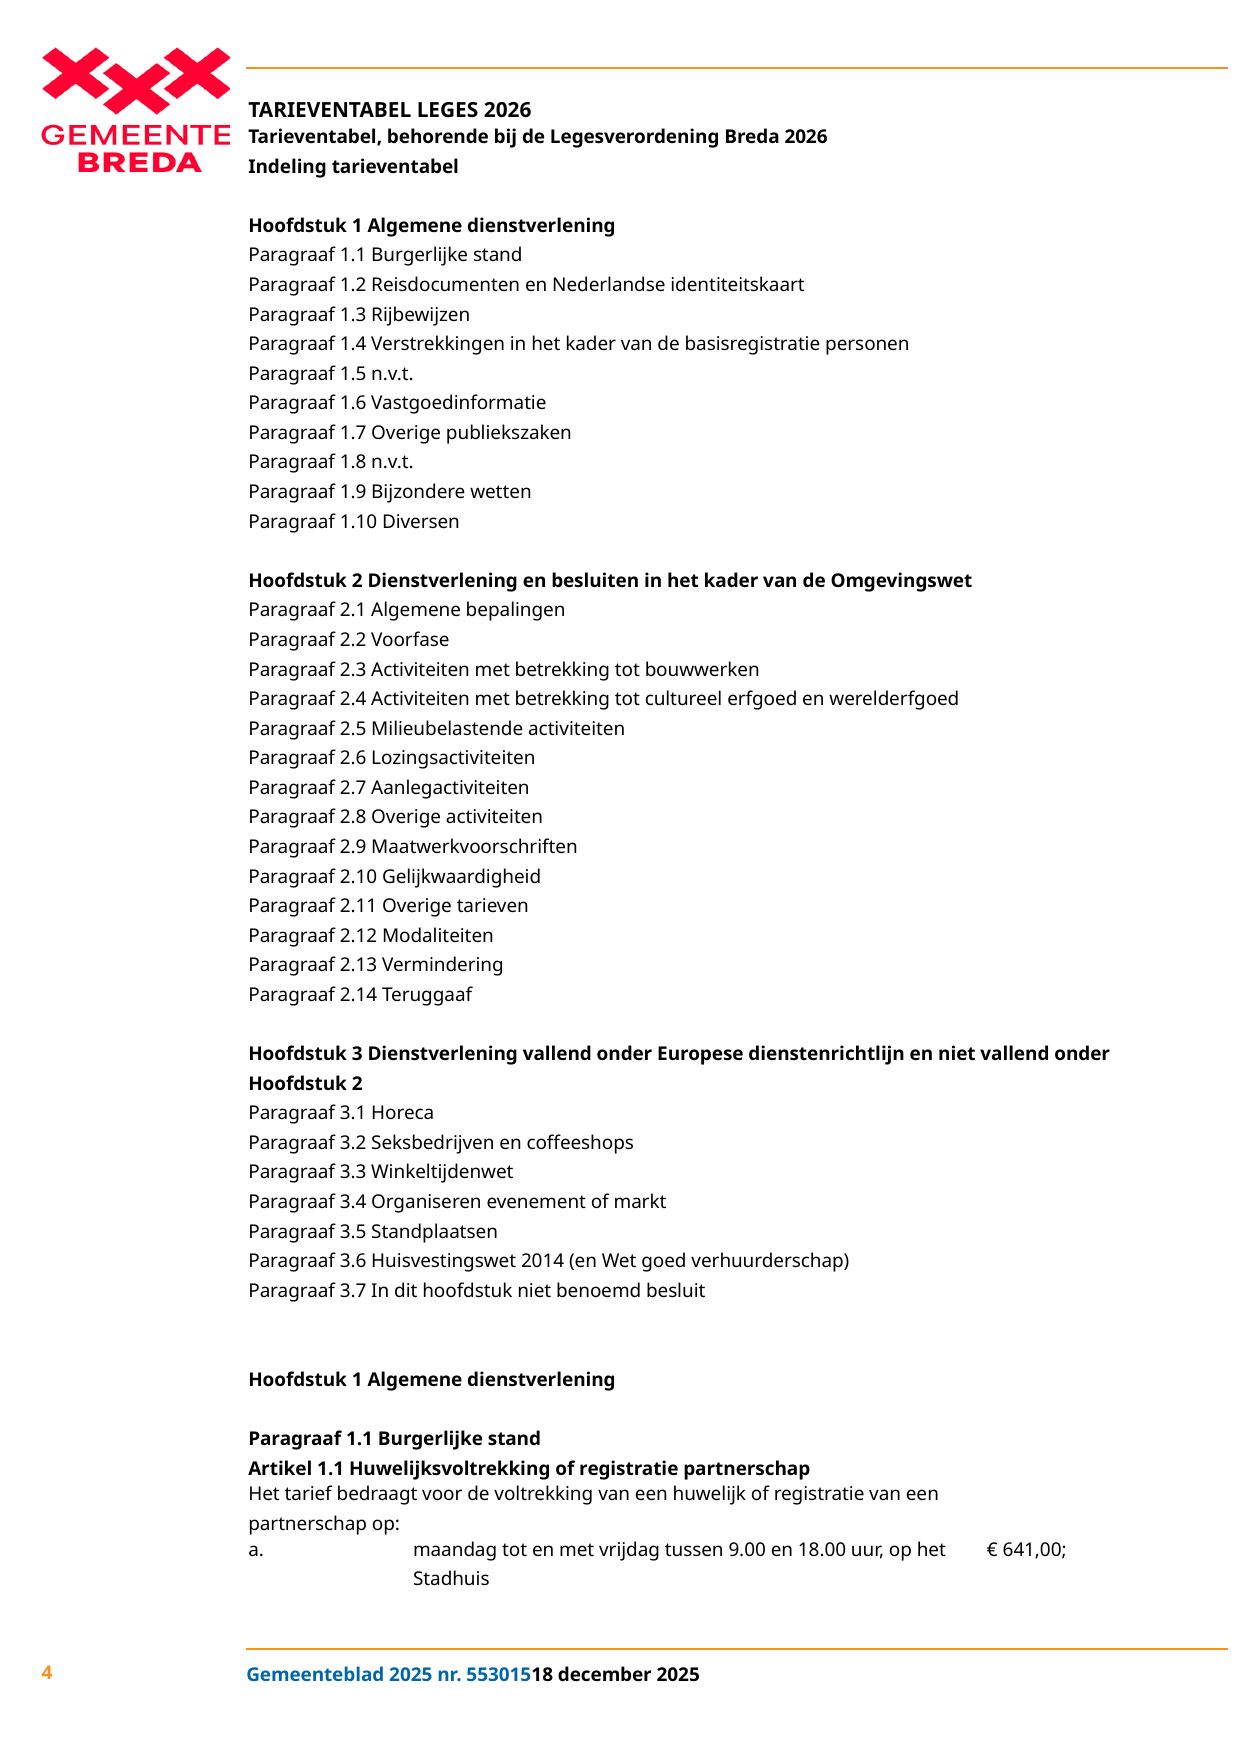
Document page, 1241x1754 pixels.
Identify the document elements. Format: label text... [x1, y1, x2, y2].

text Tarieventabel, behorende bij de Legesverordening Breda 2026 [248, 123, 1152, 149]
text Hoofdstuk 2 Dienstverlening en besluiten in het kader van de Omgevingswet [248, 567, 1152, 593]
table_cell Het tarief bedraagt voor de voltrekking van een huwelijk of registratie van een partnerschap op: [248, 1480, 987, 1536]
table_cell maandag tot en met vrijdag tussen 9.00 en 18.00 uur, op het Stadhuis [413, 1536, 987, 1591]
text Paragraaf 3.5 Standplaatsen [248, 1218, 1152, 1244]
table_cell a. [248, 1536, 413, 1591]
text Paragraaf 3.2 Seksbedrijven en coffeeshops [248, 1129, 1152, 1155]
text Paragraaf 1.5 n.v.t. [248, 360, 1152, 386]
text Paragraaf 2.4 Activiteiten met betrekking tot cultureel erfgoed en werelderfgoed [248, 685, 1152, 711]
text Paragraaf 3.4 Organiseren evenement of markt [248, 1188, 1152, 1214]
text Indeling tarieventabel [248, 153, 1152, 179]
text Hoofdstuk 3 Dienstverlening vallend onder Europese dienstenrichtlijn en niet vallend onder Hoofdstuk 2 [248, 1040, 1152, 1096]
text Paragraaf 1.1 Burgerlijke stand [248, 242, 1152, 267]
text Paragraaf 1.7 Overige publiekszaken [248, 419, 1152, 445]
text TARIEVENTABEL LEGES 2026 [248, 95, 1152, 123]
text Paragraaf 2.13 Vermindering [248, 952, 1152, 977]
text Paragraaf 1.4 Verstrekkingen in het kader van de basisregistratie personen [248, 330, 1152, 356]
text Paragraaf 3.3 Winkeltijdenwet [248, 1159, 1152, 1184]
text Paragraaf 1.1 Burgerlijke stand [248, 1425, 1152, 1451]
text Paragraaf 2.6 Lozingsactiviteiten [248, 744, 1152, 770]
text Paragraaf 3.7 In dit hoofdstuk niet benoemd besluit [248, 1277, 1152, 1303]
text Paragraaf 2.9 Maatwerkvoorschriften [248, 833, 1152, 859]
text Paragraaf 1.10 Diversen [248, 508, 1152, 534]
table_cell [987, 1480, 1152, 1536]
text Paragraaf 3.1 Horeca [248, 1099, 1152, 1125]
text Paragraaf 2.11 Overige tarieven [248, 892, 1152, 918]
text Hoofdstuk 1 Algemene dienstverlening [248, 1366, 1152, 1392]
text Paragraaf 2.7 Aanlegactiviteiten [248, 774, 1152, 800]
text Hoofdstuk 1 Algemene dienstverlening [248, 212, 1152, 238]
table_cell € 641,00; [987, 1536, 1152, 1591]
text Paragraaf 1.2 Reisdocumenten en Nederlandse identiteitskaart [248, 271, 1152, 297]
table_header [987, 1455, 1152, 1480]
text Paragraaf 2.10 Gelijkwaardigheid [248, 863, 1152, 889]
text Paragraaf 2.14 Teruggaaf [248, 981, 1152, 1007]
text Paragraaf 2.1 Algemene bepalingen [248, 597, 1152, 622]
text Paragraaf 3.6 Huisvestingswet 2014 (en Wet goed verhuurderschap) [248, 1247, 1152, 1273]
picture [41, 47, 231, 172]
text Paragraaf 1.9 Bijzondere wetten [248, 478, 1152, 504]
text Paragraaf 2.3 Activiteiten met betrekking tot bouwwerken [248, 656, 1152, 682]
text Paragraaf 1.6 Vastgoedinformatie [248, 389, 1152, 415]
text Paragraaf 2.8 Overige activiteiten [248, 804, 1152, 829]
text Paragraaf 2.2 Voorfase [248, 626, 1152, 652]
text Paragraaf 2.5 Milieubelastende activiteiten [248, 715, 1152, 741]
text Paragraaf 2.12 Modaliteiten [248, 922, 1152, 948]
text Paragraaf 1.3 Rijbewijzen [248, 301, 1152, 327]
text Paragraaf 1.8 n.v.t. [248, 449, 1152, 474]
table_header Artikel 1.1 Huwelijksvoltrekking of registratie partnerschap [248, 1455, 987, 1480]
